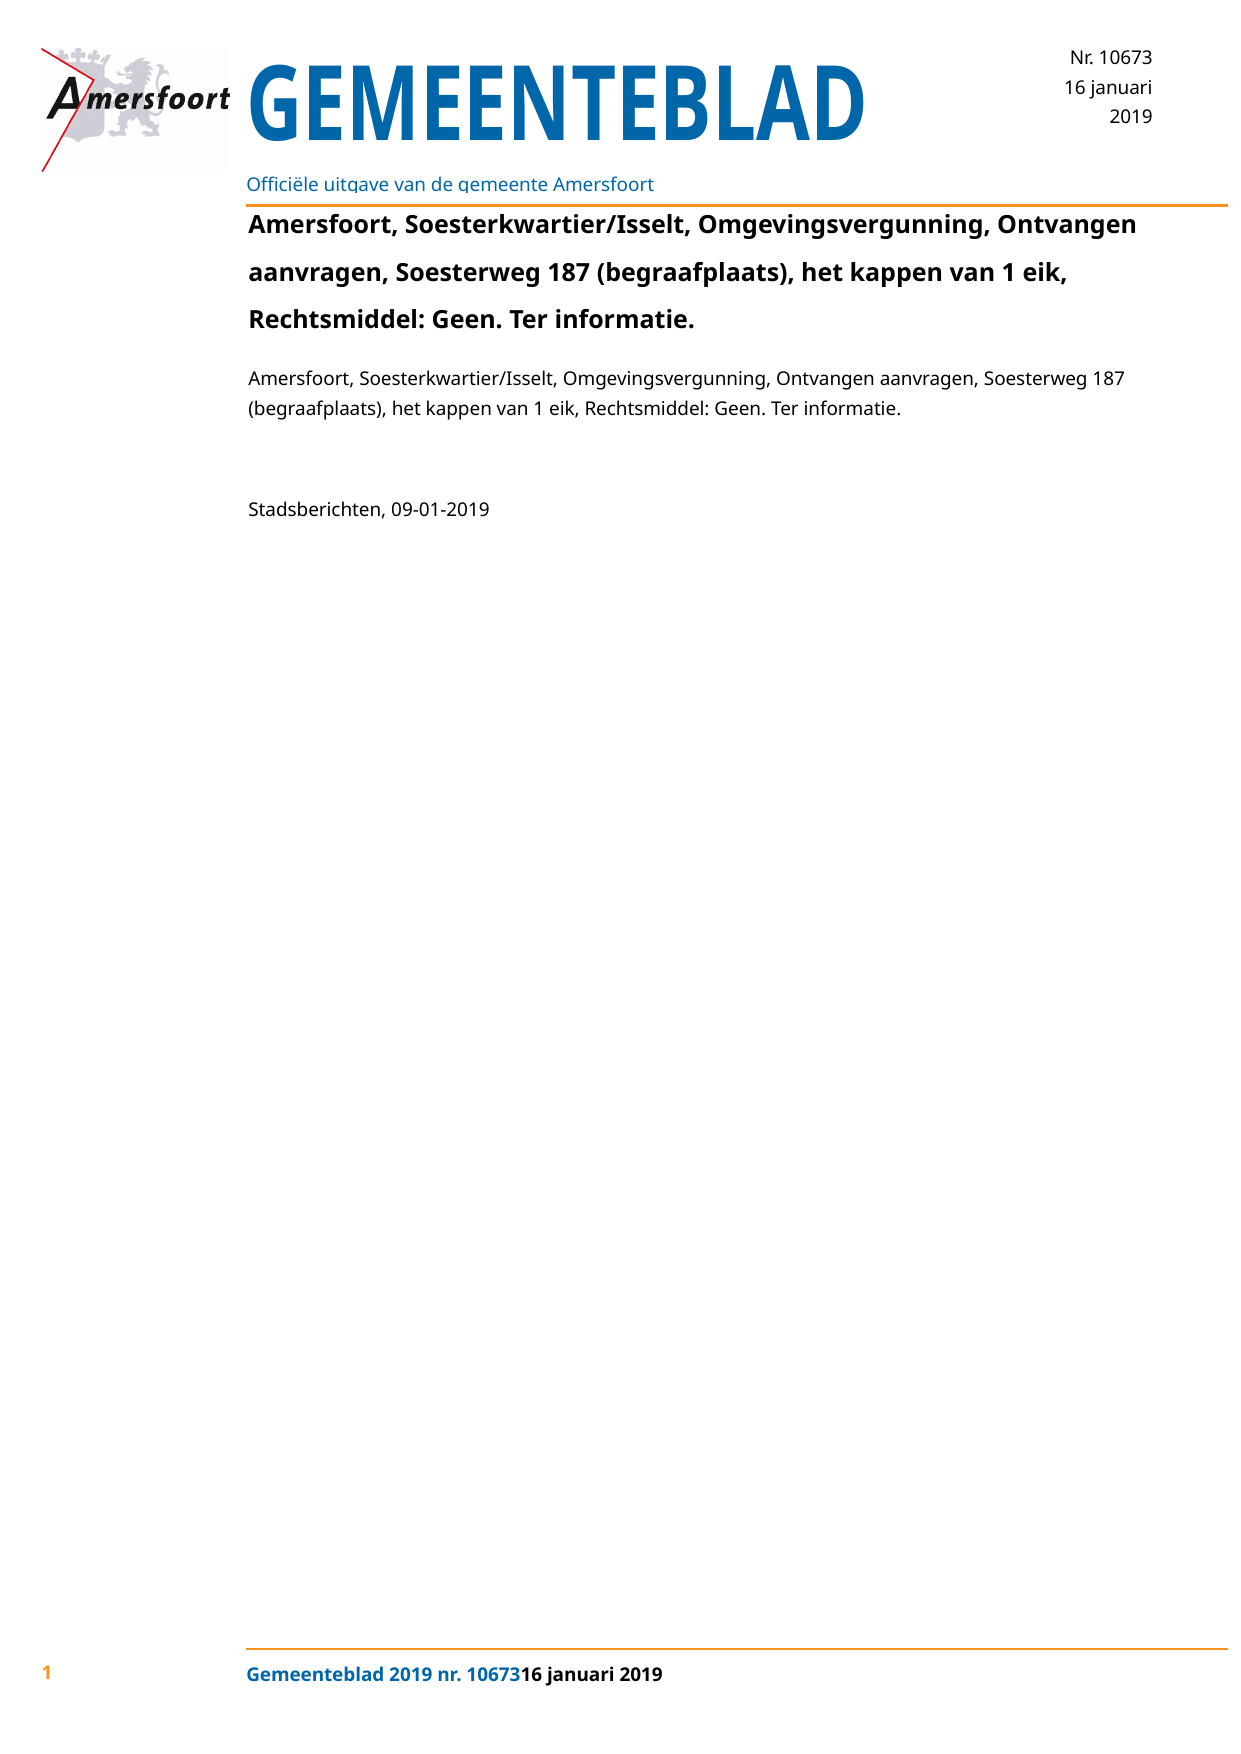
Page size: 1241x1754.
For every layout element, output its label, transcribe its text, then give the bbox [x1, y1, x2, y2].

text Amersfoort, Soesterkwartier/Isselt, Omgevingsvergunning, Ontvangen aanvragen, Soesterweg 187 (begraafplaats), het kappen van 1 eik, Rechtsmiddel: Geen. Ter informatie. [248, 207, 1152, 336]
text Stadsberichten, 09-01-2019 [248, 496, 1152, 522]
text Amersfoort, Soesterkwartier/Isselt, Omgevingsvergunning, Ontvangen aanvragen, Soesterweg 187 (begraafplaats), het kappen van 1 eik, Rechtsmiddel: Geen. Ter informatie. [248, 366, 1152, 421]
picture [41, 47, 231, 172]
